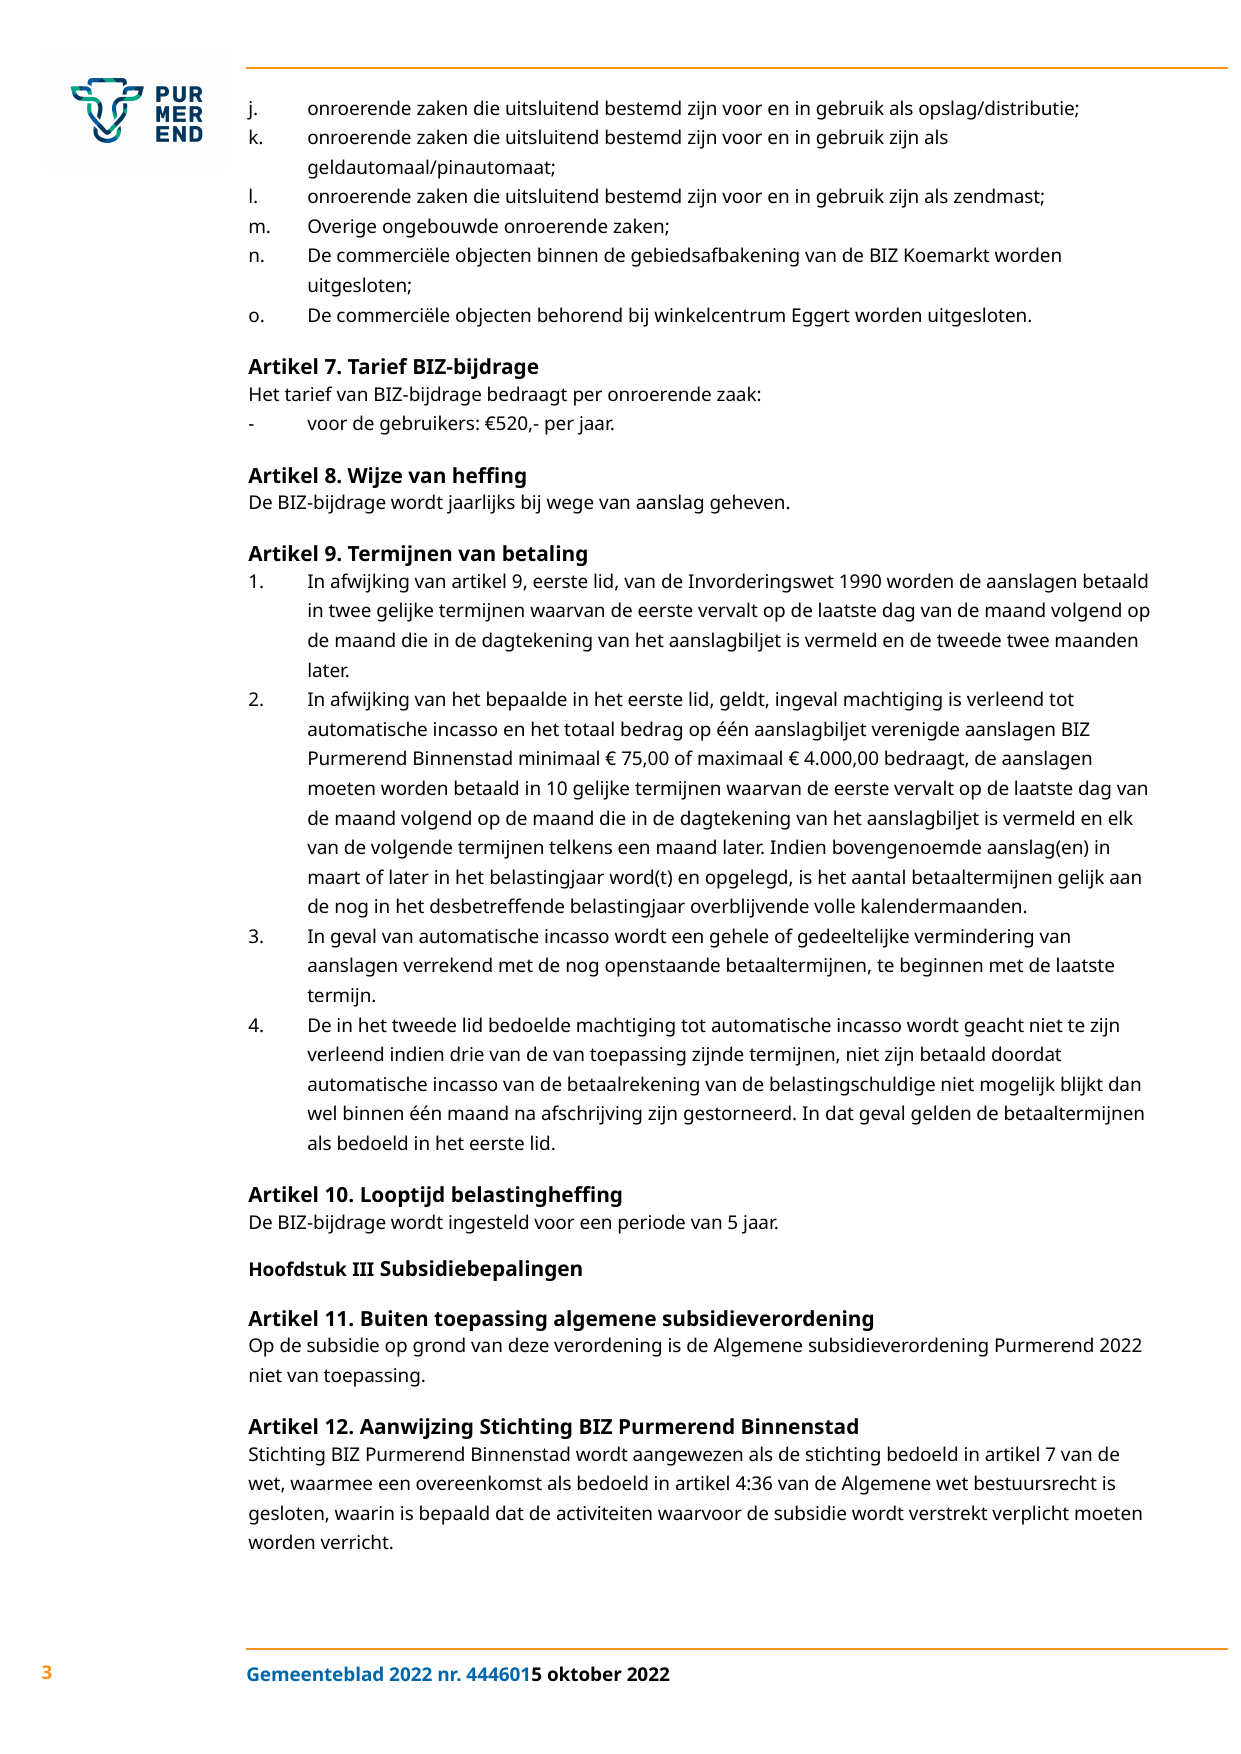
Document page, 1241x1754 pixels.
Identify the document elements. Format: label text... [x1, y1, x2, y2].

text De BIZ-bijdrage wordt ingesteld voor een periode van 5 jaar. [248, 1209, 1152, 1235]
text Hoofdstuk III Subsidiebepalingen [248, 1254, 1152, 1283]
list In geval van automatische incasso wordt een gehele of gedeeltelijke vermindering van aanslagen verrekend met de nog openstaande betaaltermijnen, te beginnen met de laatste termijn. [248, 923, 1152, 1008]
text Het tarief van BIZ-bijdrage bedraagt per onroerende zaak: [248, 381, 1152, 406]
text Stichting BIZ Purmerend Binnenstad wordt aangewezen als de stichting bedoeld in artikel 7 van de wet, waarmee een overeenkomst als bedoeld in artikel 4:36 van de Algemene wet bestuursrecht is gesloten, waarin is bepaald dat de activiteiten waarvoor de subsidie wordt verstrekt verplicht moeten worden verricht. [248, 1441, 1152, 1555]
text Artikel 7. Tarief BIZ-bijdrage [248, 352, 1152, 381]
list De commerciële objecten binnen de gebiedsafbakening van de BIZ Koemarkt worden uitgesloten; [248, 243, 1152, 298]
text Artikel 8. Wijze van heffing [248, 461, 1152, 489]
text Op de subsidie op grond van deze verordening is de Algemene subsidieverordening Purmerend 2022 niet van toepassing. [248, 1332, 1152, 1388]
text Artikel 12. Aanwijzing Stichting BIZ Purmerend Binnenstad [248, 1412, 1152, 1441]
picture [41, 47, 231, 172]
list onroerende zaken die uitsluitend bestemd zijn voor en in gebruik zijn als zendmast; [248, 183, 1152, 209]
list De in het tweede lid bedoelde machtiging tot automatische incasso wordt geacht niet te zijn verleend indien drie van de van toepassing zijnde termijnen, niet zijn betaald doordat automatische incasso van de betaalrekening van de belastingschuldige niet mogelijk blijkt dan wel binnen één maand na afschrijving zijn gestorneerd. In dat geval gelden de betaaltermijnen als bedoeld in het eerste lid. [248, 1012, 1152, 1156]
list Overige ongebouwde onroerende zaken; [248, 213, 1152, 239]
list voor de gebruikers: €520,- per jaar. [248, 410, 1152, 436]
text De BIZ-bijdrage wordt jaarlijks bij wege van aanslag geheven. [248, 489, 1152, 515]
list onroerende zaken die uitsluitend bestemd zijn voor en in gebruik als opslag/distributie; [248, 95, 1152, 121]
list In afwijking van artikel 9, eerste lid, van de Invorderingswet 1990 worden de aanslagen betaald in twee gelijke termijnen waarvan de eerste vervalt op de laatste dag van de maand volgend op de maand die in de dagtekening van het aanslagbiljet is vermeld en de tweede twee maanden later. [248, 568, 1152, 682]
text Artikel 9. Termijnen van betaling [248, 539, 1152, 568]
list onroerende zaken die uitsluitend bestemd zijn voor en in gebruik zijn als geldautomaal/pinautomaat; [248, 124, 1152, 180]
list In afwijking van het bepaalde in het eerste lid, geldt, ingeval machtiging is verleend tot automatische incasso en het totaal bedrag op één aanslagbiljet verenigde aanslagen BIZ Purmerend Binnenstad minimaal € 75,00 of maximaal € 4.000,00 bedraagt, de aanslagen moeten worden betaald in 10 gelijke termijnen waarvan de eerste vervalt op de laatste dag van de maand volgend op de maand die in de dagtekening van het aanslagbiljet is vermeld en elk van de volgende termijnen telkens een maand later. Indien bovengenoemde aanslag(en) in maart of later in het belastingjaar word(t) en opgelegd, is het aantal betaaltermijnen gelijk aan de nog in het desbetreffende belastingjaar overblijvende volle kalendermaanden. [248, 686, 1152, 919]
text Artikel 10. Looptijd belastingheffing [248, 1181, 1152, 1209]
text Artikel 11. Buiten toepassing algemene subsidieverordening [248, 1304, 1152, 1332]
list De commerciële objecten behorend bij winkelcentrum Eggert worden uitgesloten. [248, 302, 1152, 328]
